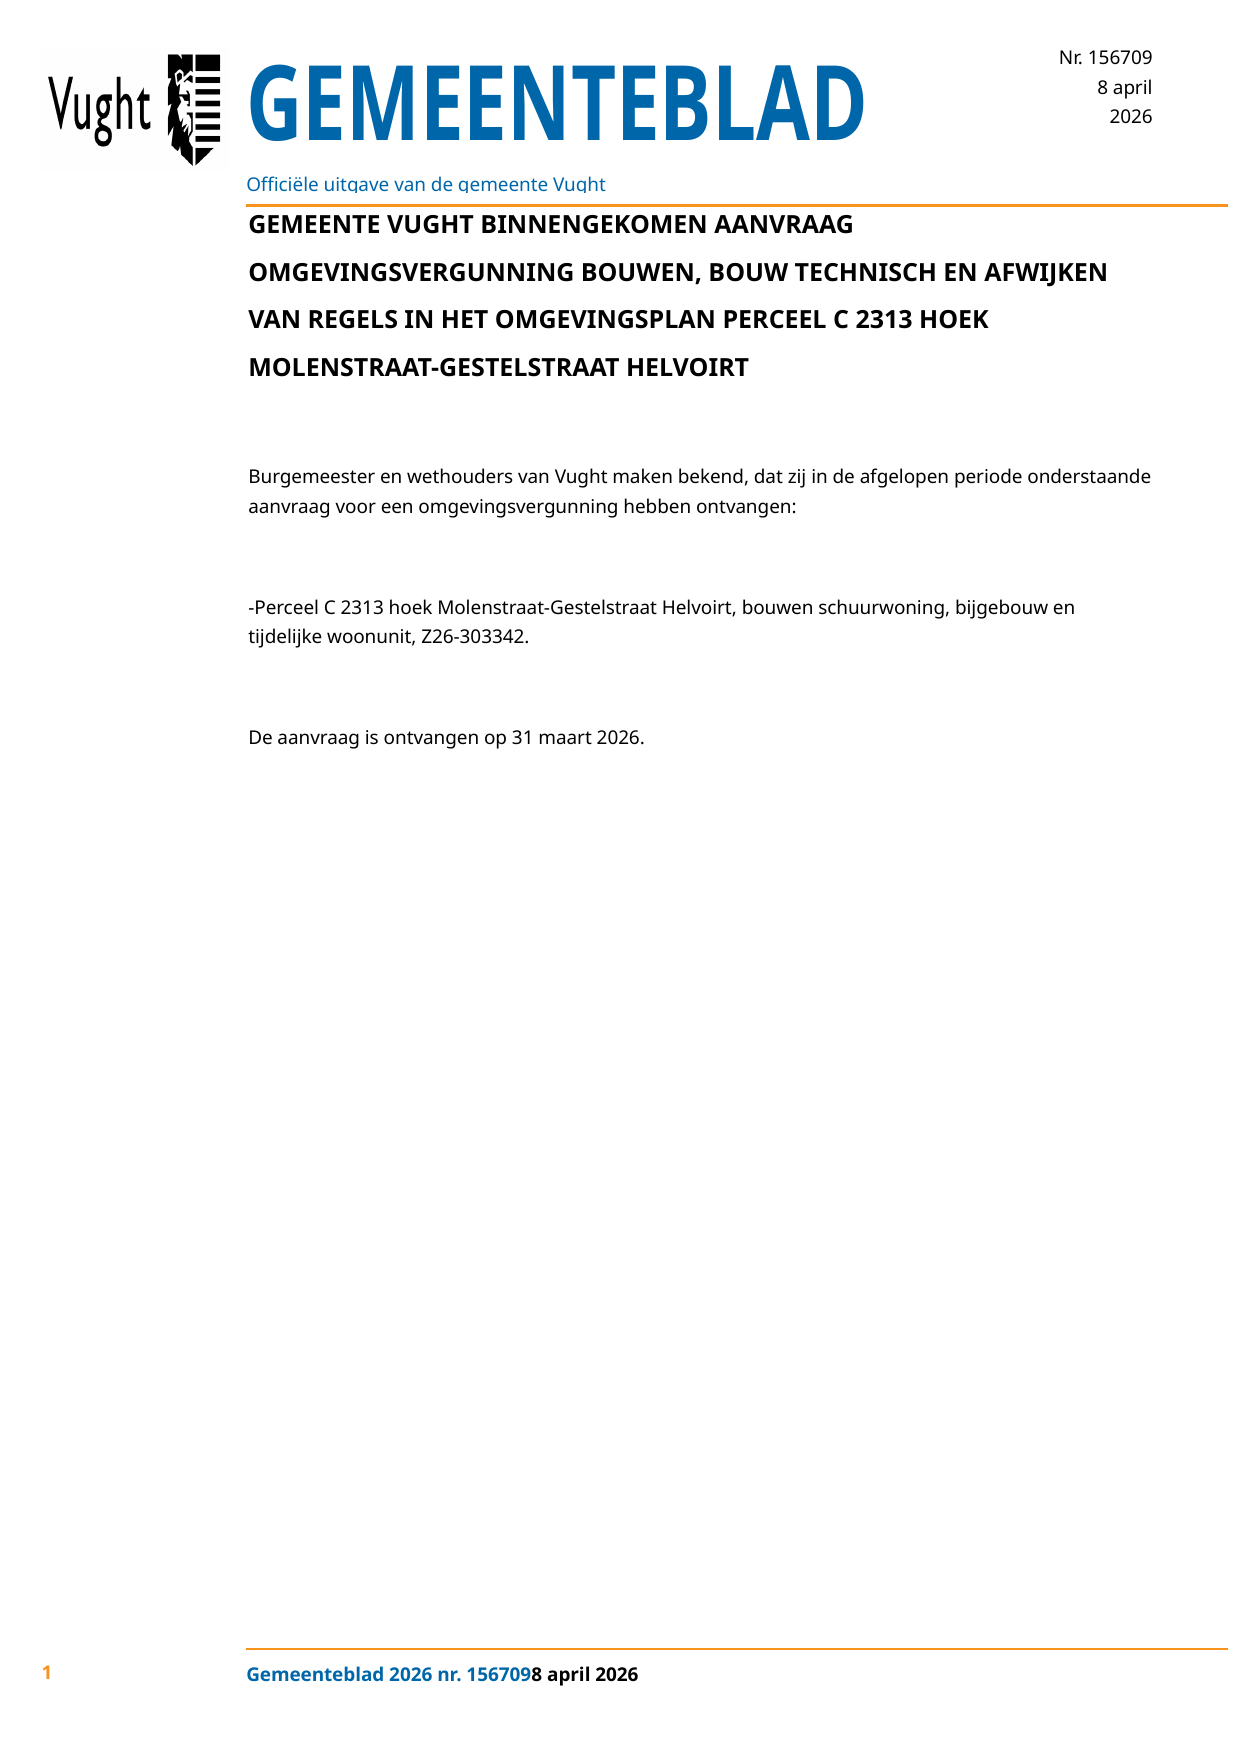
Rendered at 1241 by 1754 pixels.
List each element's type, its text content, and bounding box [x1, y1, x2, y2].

text GEMEENTE VUGHT BINNENGEKOMEN AANVRAAG OMGEVINGSVERGUNNING BOUWEN, BOUW TECHNISCH EN AFWIJKEN VAN REGELS IN HET OMGEVINGSPLAN PERCEEL C 2313 HOEK MOLENSTRAAT-GESTELSTRAAT HELVOIRT [248, 207, 1152, 384]
picture [41, 47, 231, 172]
text -Perceel C 2313 hoek Molenstraat-Gestelstraat Helvoirt, bouwen schuurwoning, bijgebouw en tijdelijke woonunit, Z26-303342. [248, 594, 1152, 649]
text De aanvraag is ontvangen op 31 maart 2026. [248, 724, 1152, 750]
text Burgemeester en wethouders van Vught maken bekend, dat zij in de afgelopen periode onderstaande aanvraag voor een omgevingsvergunning hebben ontvangen: [248, 463, 1152, 519]
